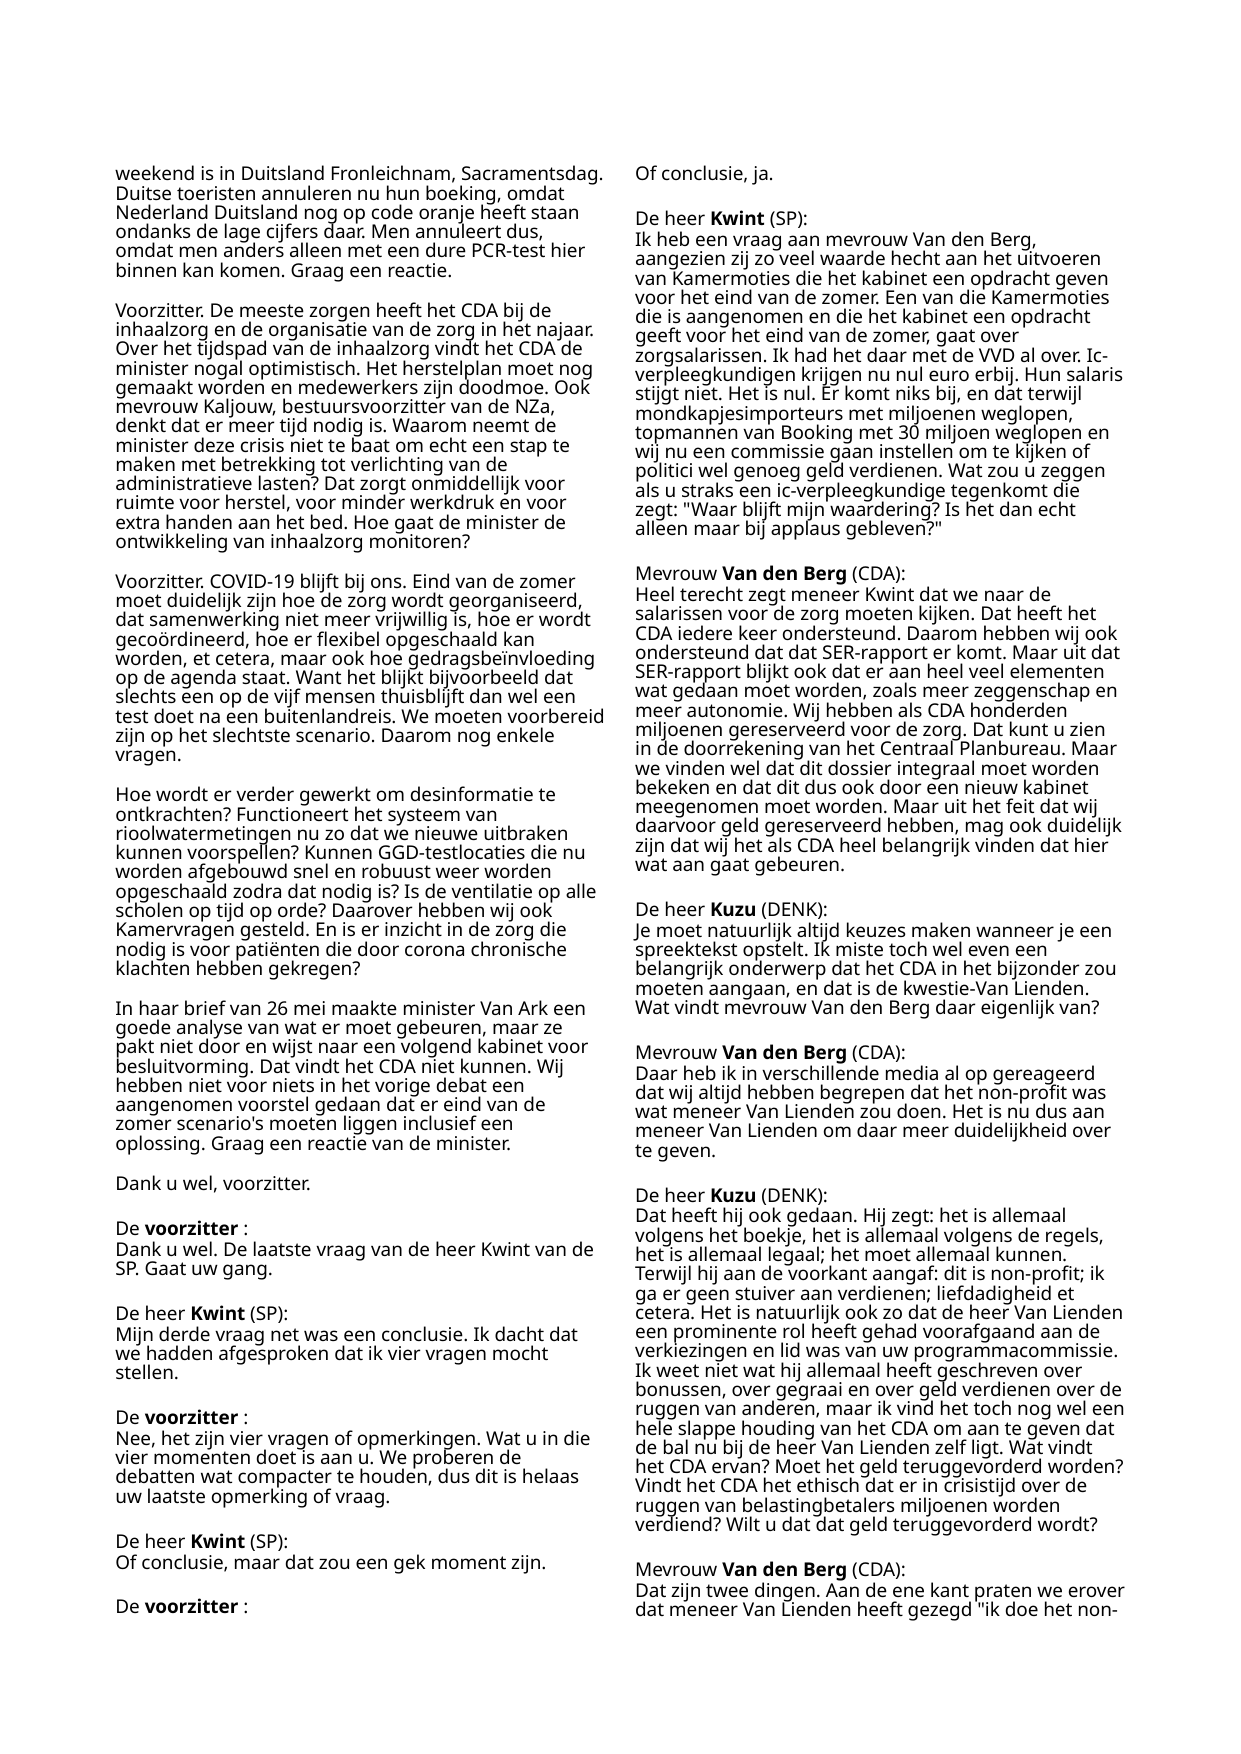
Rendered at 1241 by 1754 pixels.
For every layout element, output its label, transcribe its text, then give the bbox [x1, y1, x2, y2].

text Daar heb ik in verschillende media al op gereageerd dat wij altijd hebben begrepen dat het non-profit was wat meneer Van Lienden zou doen. Het is nu dus aan meneer Van Lienden om daar meer duidelijkheid over te geven. [635, 1064, 1125, 1161]
text Mevrouw Van den Berg (CDA): [635, 1039, 1125, 1064]
text Voorzitter. COVID-19 blijft bij ons. Eind van de zomer moet duidelijk zijn hoe de zorg wordt georganiseerd, dat samenwerking niet meer vrijwillig is, hoe er wordt gecoördineerd, hoe er flexibel opgeschaald kan worden, et cetera, maar ook hoe gedragsbeïnvloeding op de agenda staat. Want het blijkt bijvoorbeeld dat slechts een op de vijf mensen thuisblijft dan wel een test doet na een buitenlandreis. We moeten voorbereid zijn op het slechtste scenario. Daarom nog enkele vragen. [115, 573, 605, 766]
text Dank u wel, voorzitter. [115, 1175, 605, 1194]
text De voorzitter : [115, 1404, 605, 1430]
text Dat heeft hij ook gedaan. Hij zegt: het is allemaal volgens het boekje, het is allemaal volgens de regels, het is allemaal legaal; het moet allemaal kunnen. Terwijl hij aan de voorkant aangaf: dit is non-profit; ik ga er geen stuiver aan verdienen; liefdadigheid et cetera. Het is natuurlijk ook zo dat de heer Van Lienden een prominente rol heeft gehad voorafgaand aan de verkiezingen en lid was van uw programmacommissie. Ik weet niet wat hij allemaal heeft geschreven over bonussen, over gegraai en over geld verdienen over de ruggen van anderen, maar ik vind het toch nog wel een hele slappe houding van het CDA om aan te geven dat de bal nu bij de heer Van Lienden zelf ligt. Wat vindt het CDA ervan? Moet het geld teruggevorderd worden? Vindt het CDA het ethisch dat er in crisistijd over de ruggen van belastingbetalers miljoenen worden verdiend? Wilt u dat dat geld teruggevorderd wordt? [635, 1207, 1125, 1535]
text De heer Kuzu (DENK): [635, 1182, 1125, 1207]
text De heer Kuzu (DENK): [635, 896, 1125, 922]
text Dank u wel. De laatste vraag van de heer Kwint van de SP. Gaat uw gang. [115, 1241, 605, 1279]
text Heel terecht zegt meneer Kwint dat we naar de salarissen voor de zorg moeten kijken. Dat heeft het CDA iedere keer ondersteund. Daarom hebben wij ook ondersteund dat dat SER-rapport er komt. Maar uit dat SER-rapport blijkt ook dat er aan heel veel elementen wat gedaan moet worden, zoals meer zeggenschap en meer autonomie. Wij hebben als CDA honderden miljoenen gereserveerd voor de zorg. Dat kunt u zien in de doorrekening van het Centraal Planbureau. Maar we vinden wel dat dit dossier integraal moet worden bekeken en dat dit dus ook door een nieuw kabinet meegenomen moet worden. Maar uit het feit dat wij daarvoor geld gereserveerd hebben, mag ook duidelijk zijn dat wij het als CDA heel belangrijk vinden dat hier wat aan gaat gebeuren. [635, 586, 1125, 875]
text Ik heb een vraag aan mevrouw Van den Berg, aangezien zij zo veel waarde hecht aan het uitvoeren van Kamermoties die het kabinet een opdracht geven voor het eind van de zomer. Een van die Kamermoties die is aangenomen en die het kabinet een opdracht geeft voor het eind van de zomer, gaat over zorgsalarissen. Ik had het daar met de VVD al over. Ic-verpleegkundigen krijgen nu nul euro erbij. Hun salaris stijgt niet. Het is nul. Er komt niks bij, en dat terwijl mondkapjesimporteurs met miljoenen weglopen, topmannen van Booking met 30 miljoen weglopen en wij nu een commissie gaan instellen om te kijken of politici wel genoeg geld verdienen. Wat zou u zeggen als u straks een ic-verpleegkundige tegenkomt die zegt: "Waar blijft mijn waardering? Is het dan echt alleen maar bij applaus gebleven?" [635, 231, 1125, 539]
text Voorzitter. De meeste zorgen heeft het CDA bij de inhaalzorg en de organisatie van de zorg in het najaar. Over het tijdspad van de inhaalzorg vindt het CDA de minister nogal optimistisch. Het herstelplan moet nog gemaakt worden en medewerkers zijn doodmoe. Ook mevrouw Kaljouw, bestuursvoorzitter van de NZa, denkt dat er meer tijd nodig is. Waarom neemt de minister deze crisis niet te baat om echt een stap te maken met betrekking tot verlichting van de administratieve lasten? Dat zorgt onmiddellijk voor ruimte voor herstel, voor minder werkdruk en voor extra handen aan het bed. Hoe gaat de minister de ontwikkeling van inhaalzorg monitoren? [115, 302, 605, 552]
text De heer Kwint (SP): [115, 1300, 605, 1326]
text Hoe wordt er verder gewerkt om desinformatie te ontkrachten? Functioneert het systeem van rioolwatermetingen nu zo dat we nieuwe uitbraken kunnen voorspellen? Kunnen GGD-testlocaties die nu worden afgebouwd snel en robuust weer worden opgeschaald zodra dat nodig is? Is de ventilatie op alle scholen op tijd op orde? Daarover hebben wij ook Kamervragen gesteld. En is er inzicht in de zorg die nodig is voor patiënten die door corona chronische klachten hebben gekregen? [115, 786, 605, 979]
text Nee, het zijn vier vragen of opmerkingen. Wat u in die vier momenten doet is aan u. We proberen de debatten wat compacter te houden, dus dit is helaas uw laatste opmerking of vraag. [115, 1430, 605, 1507]
text De heer Kwint (SP): [635, 205, 1125, 231]
text Mijn derde vraag net was een conclusie. Ik dacht dat we hadden afgesproken dat ik vier vragen mocht stellen. [115, 1326, 605, 1383]
text Dat zijn twee dingen. Aan de ene kant praten we erover dat meneer Van Lienden heeft gezegd "ik doe het non- [635, 1582, 1125, 1620]
text Of conclusie, maar dat zou een gek moment zijn. [115, 1554, 605, 1573]
text In haar brief van 26 mei maakte minister Van Ark een goede analyse van wat er moet gebeuren, maar ze pakt niet door en wijst naar een volgend kabinet voor besluitvorming. Dat vindt het CDA niet kunnen. Wij hebben niet voor niets in het vorige debat een aangenomen voorstel gedaan dat er eind van de zomer scenario's moeten liggen inclusief een oplossing. Graag een reactie van de minister. [115, 1000, 605, 1154]
text De voorzitter : [115, 1215, 605, 1241]
text Of conclusie, ja. [635, 165, 1125, 184]
text Mevrouw Van den Berg (CDA): [635, 560, 1125, 586]
text Je moet natuurlijk altijd keuzes maken wanneer je een spreektekst opstelt. Ik miste toch wel even een belangrijk onderwerp dat het CDA in het bijzonder zou moeten aangaan, en dat is de kwestie-Van Lienden. Wat vindt mevrouw Van den Berg daar eigenlijk van? [635, 922, 1125, 1018]
text Mevrouw Van den Berg (CDA): [635, 1556, 1125, 1582]
text De voorzitter : [115, 1594, 605, 1619]
text weekend is in Duitsland Fronleichnam, Sacramentsdag. Duitse toeristen annuleren nu hun boeking, omdat Nederland Duitsland nog op code oranje heeft staan ondanks de lage cijfers daar. Men annuleert dus, omdat men anders alleen met een dure PCR-test hier binnen kan komen. Graag een reactie. [115, 165, 605, 281]
text De heer Kwint (SP): [115, 1528, 605, 1554]
